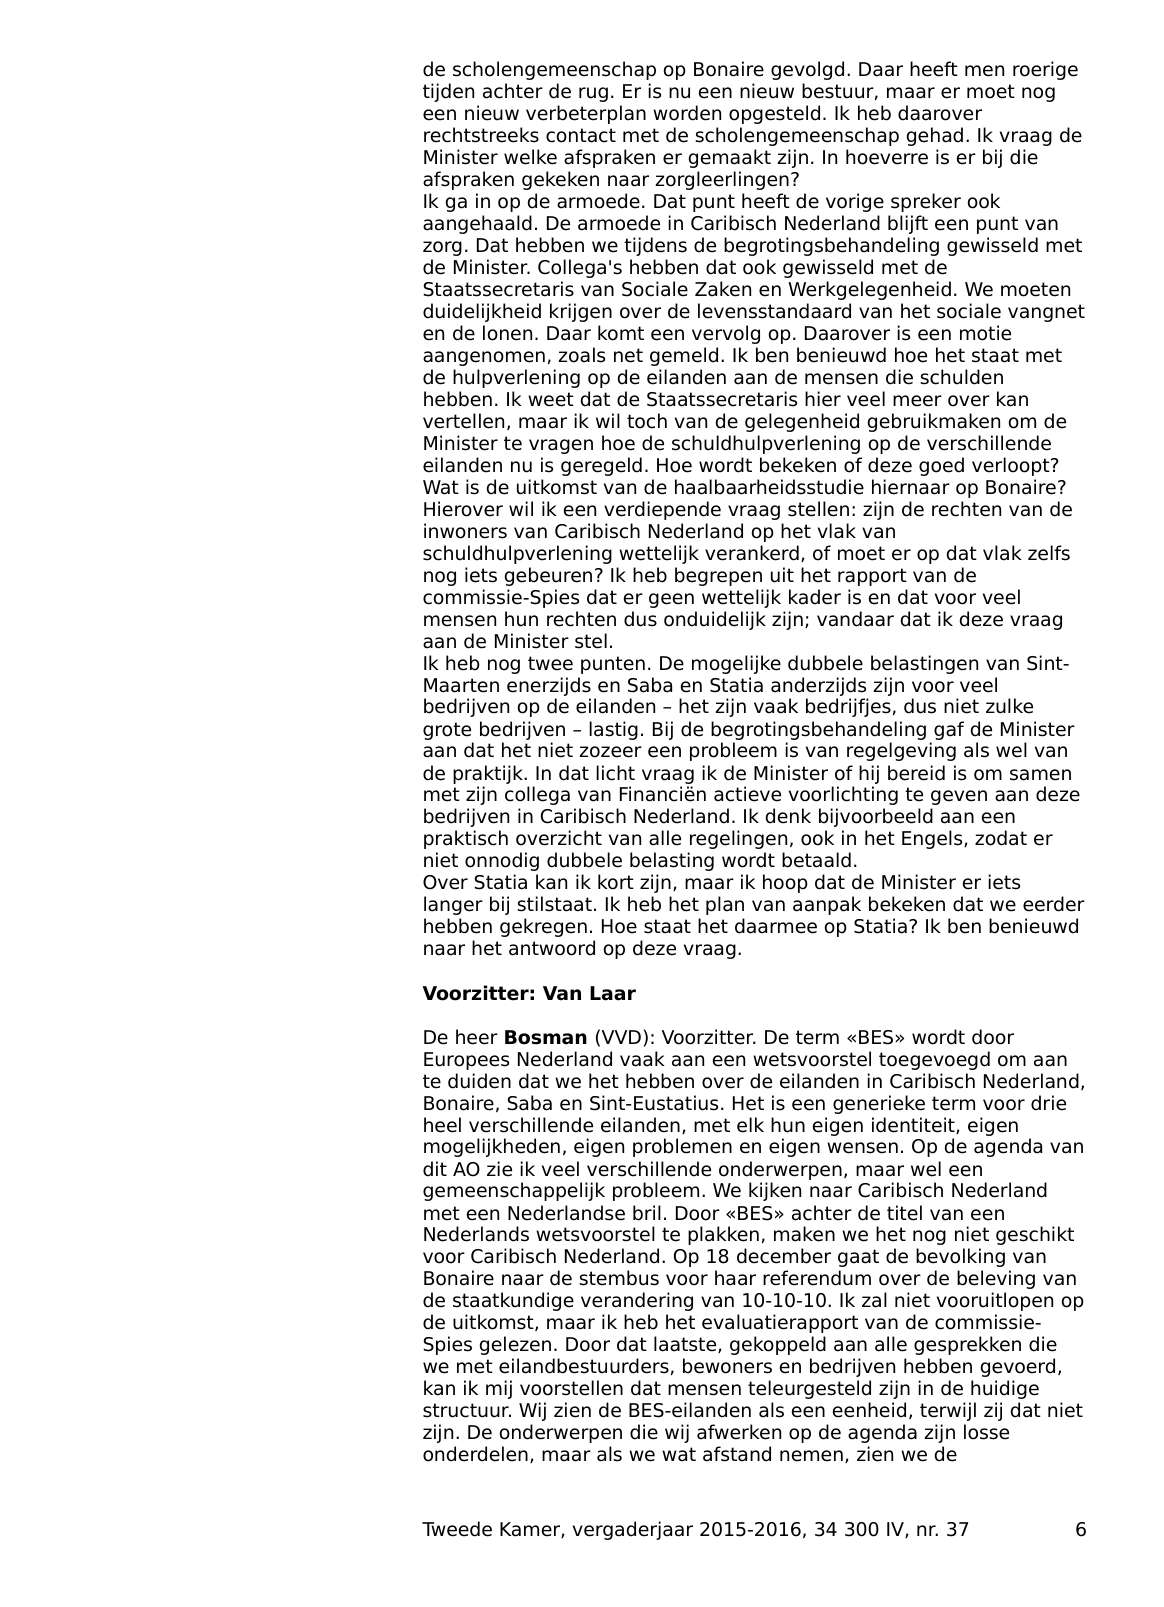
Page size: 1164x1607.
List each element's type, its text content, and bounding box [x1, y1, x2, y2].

text Ik ga in op de armoede. Dat punt heeft de vorige spreker ook aangehaald. De armoede in Caribisch Nederland blijft een punt van zorg. Dat hebben we tijdens de begrotingsbehandeling gewisseld met de Minister. Collega's hebben dat ook gewisseld met de Staatssecretaris van Sociale Zaken en Werkgelegenheid. We moeten duidelijkheid krijgen over de levensstandaard van het sociale vangnet en de lonen. Daar komt een vervolg op. Daarover is een motie aangenomen, zoals net gemeld. Ik ben benieuwd hoe het staat met de hulpverlening op de eilanden aan de mensen die schulden hebben. Ik weet dat de Staatssecretaris hier veel meer over kan vertellen, maar ik wil toch van de gelegenheid gebruikmaken om de Minister te vragen hoe de schuldhulpverlening op de verschillende eilanden nu is geregeld. Hoe wordt bekeken of deze goed verloopt? Wat is de uitkomst van de haalbaarheidsstudie hiernaar op Bonaire? Hierover wil ik een verdiepende vraag stellen: zijn de rechten van de inwoners van Caribisch Nederland op het vlak van schuldhulpverlening wettelijk verankerd, of moet er op dat vlak zelfs nog iets gebeuren? Ik heb begrepen uit het rapport van de commissie-Spies dat er geen wettelijk kader is en dat voor veel mensen hun rechten dus onduidelijk zijn; vandaar dat ik deze vraag aan de Minister stel. [422, 191, 1087, 652]
text Ik heb nog twee punten. De mogelijke dubbele belastingen van Sint-Maarten enerzijds en Saba en Statia anderzijds zijn voor veel bedrijven op de eilanden – het zijn vaak bedrijfjes, dus niet zulke grote bedrijven – lastig. Bij de begrotingsbehandeling gaf de Minister aan dat het niet zozeer een probleem is van regelgeving als wel van de praktijk. In dat licht vraag ik de Minister of hij bereid is om samen met zijn collega van Financiën actieve voorlichting te geven aan deze bedrijven in Caribisch Nederland. Ik denk bijvoorbeeld aan een praktisch overzicht van alle regelingen, ook in het Engels, zodat er niet onnodig dubbele belasting wordt betaald. [422, 652, 1087, 872]
text De heer Bosman (VVD): Voorzitter. De term «BES» wordt door Europees Nederland vaak aan een wetsvoorstel toegevoegd om aan te duiden dat we het hebben over de eilanden in Caribisch Nederland, Bonaire, Saba en Sint-Eustatius. Het is een generieke term voor drie heel verschillende eilanden, met elk hun eigen identiteit, eigen mogelijkheden, eigen problemen en eigen wensen. Op de agenda van dit AO zie ik veel verschillende onderwerpen, maar wel een gemeenschappelijk probleem. We kijken naar Caribisch Nederland met een Nederlandse bril. Door «BES» achter de titel van een Nederlands wetsvoorstel te plakken, maken we het nog niet geschikt voor Caribisch Nederland. Op 18 december gaat de bevolking van Bonaire naar de stembus voor haar referendum over de beleving van de staatkundige verandering van 10-10-10. Ik zal niet vooruitlopen op de uitkomst, maar ik heb het evaluatierapport van de commissie-Spies gelezen. Door dat laatste, gekoppeld aan alle gesprekken die we met eilandbestuurders, bewoners en bedrijven hebben gevoerd, kan ik mij voorstellen dat mensen teleurgesteld zijn in de huidige structuur. Wij zien de BES-eilanden als een eenheid, terwijl zij dat niet zijn. De onderwerpen die wij afwerken op de agenda zijn losse onderdelen, maar als we wat afstand nemen, zien we de [422, 1027, 1087, 1466]
subtitle Voorzitter: Van Laar [422, 982, 1087, 1004]
text Over Statia kan ik kort zijn, maar ik hoop dat de Minister er iets langer bij stilstaat. Ik heb het plan van aanpak bekeken dat we eerder hebben gekregen. Hoe staat het daarmee op Statia? Ik ben benieuwd naar het antwoord op deze vraag. [422, 872, 1087, 960]
text de scholengemeenschap op Bonaire gevolgd. Daar heeft men roerige tijden achter de rug. Er is nu een nieuw bestuur, maar er moet nog een nieuw verbeterplan worden opgesteld. Ik heb daarover rechtstreeks contact met de scholengemeenschap gehad. Ik vraag de Minister welke afspraken er gemaakt zijn. In hoeverre is er bij die afspraken gekeken naar zorgleerlingen? [422, 59, 1087, 191]
